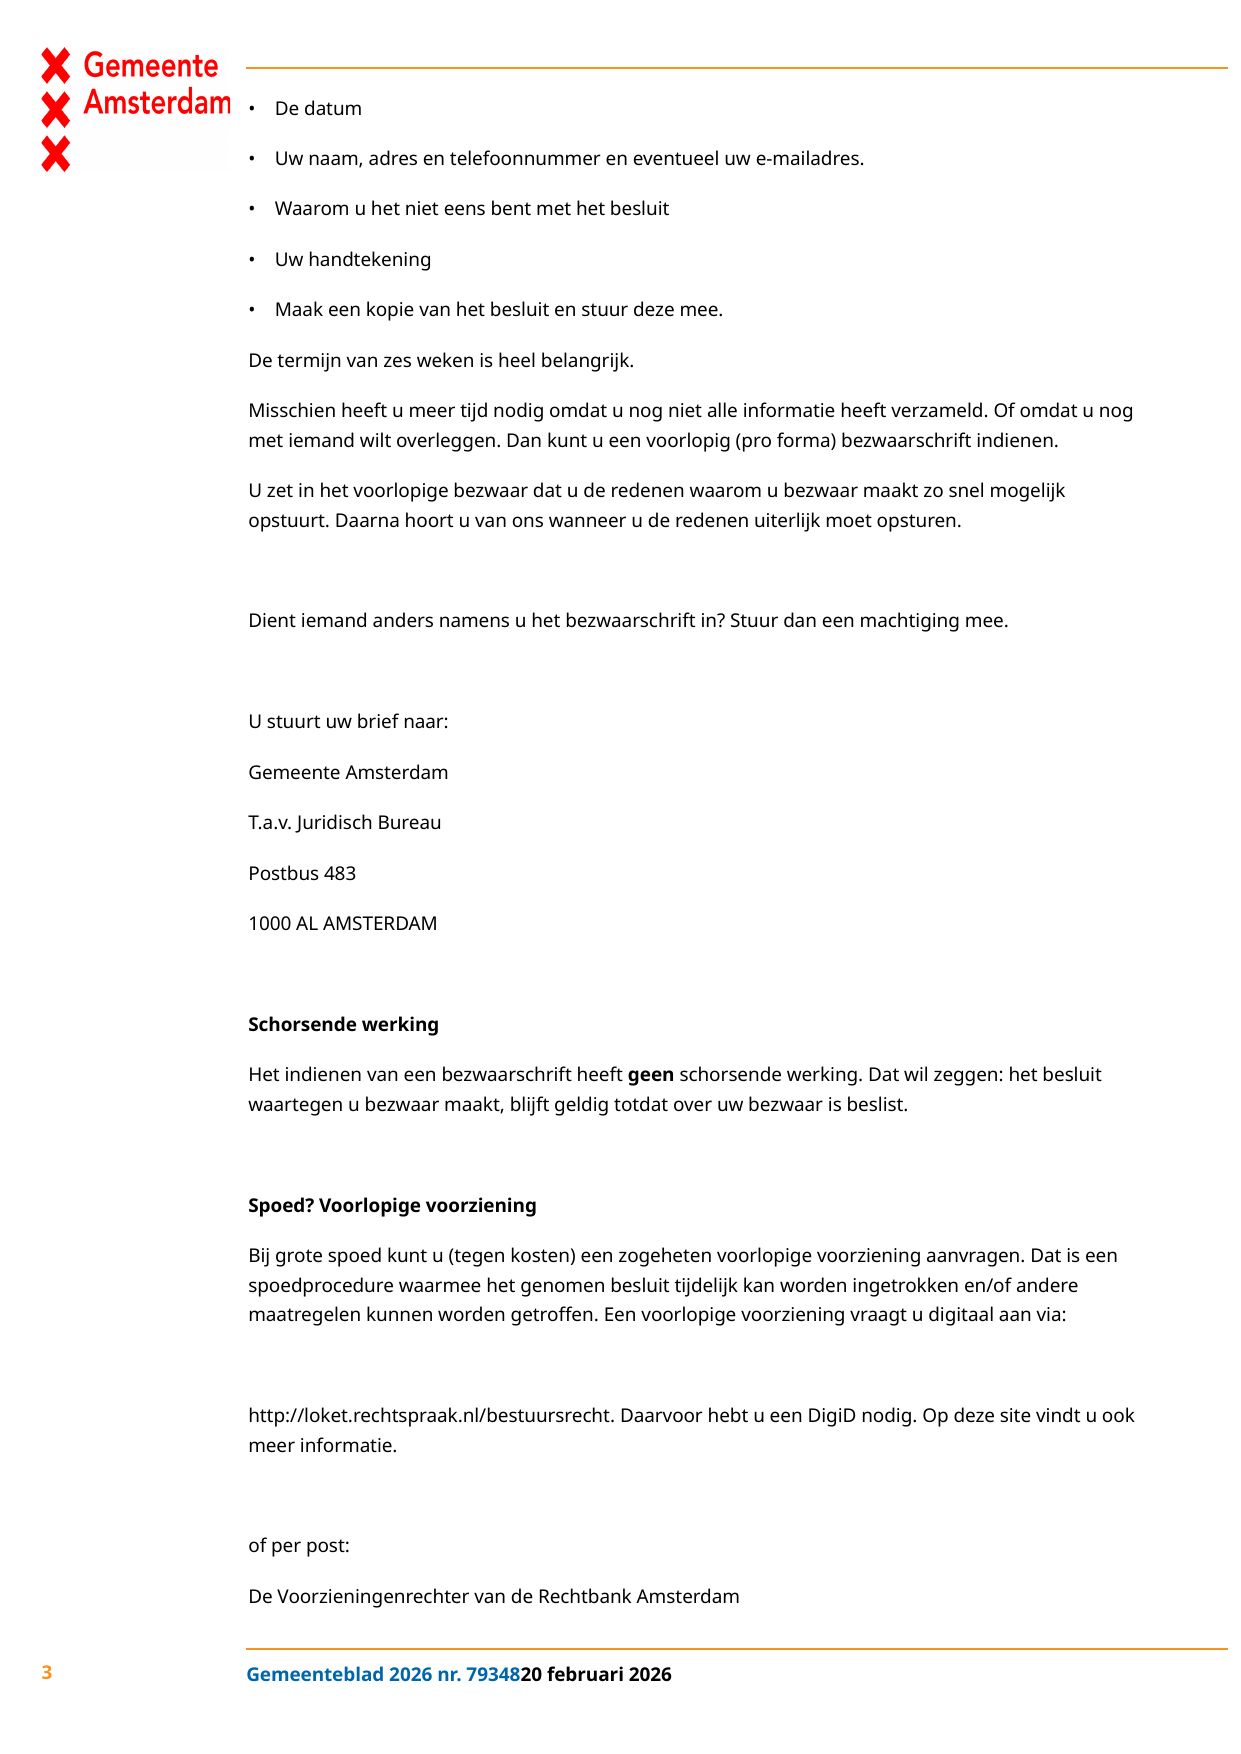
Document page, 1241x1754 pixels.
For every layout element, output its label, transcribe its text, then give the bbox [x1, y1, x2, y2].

picture [41, 47, 231, 172]
text Postbus 483 [248, 860, 1152, 886]
text • Waarom u het niet eens bent met het besluit [248, 196, 1152, 221]
text Misschien heeft u meer tijd nodig omdat u nog niet alle informatie heeft verzameld. Of omdat u nog met iemand wilt overleggen. Dan kunt u een voorlopig (pro forma) bezwaarschrift indienen. [248, 397, 1152, 453]
text • Uw handtekening [248, 246, 1152, 272]
text De termijn van zes weken is heel belangrijk. [248, 347, 1152, 373]
text of per post: [248, 1533, 1152, 1558]
text U zet in het voorlopige bezwaar dat u de redenen waarom u bezwaar maakt zo snel mogelijk opstuurt. Daarna hoort u van ons wanneer u de redenen uiterlijk moet opsturen. [248, 477, 1152, 533]
text • Maak een kopie van het besluit en stuur deze mee. [248, 296, 1152, 322]
text Dient iemand anders namens u het bezwaarschrift in? Stuur dan een machtiging mee. [248, 608, 1152, 633]
text • Uw naam, adres en telefoonnummer en eventueel uw e-mailadres. [248, 145, 1152, 171]
text T.a.v. Juridisch Bureau [248, 809, 1152, 835]
text Gemeente Amsterdam [248, 759, 1152, 785]
text http://loket.rechtspraak.nl/bestuursrecht. Daarvoor hebt u een DigiD nodig. Op deze site vindt u ook meer informatie. [248, 1402, 1152, 1458]
text Schorsende werking [248, 1011, 1152, 1037]
text De Voorzieningenrechter van de Rechtbank Amsterdam [248, 1583, 1152, 1609]
text U stuurt uw brief naar: [248, 708, 1152, 734]
text Spoed? Voorlopige voorziening [248, 1192, 1152, 1218]
text 1000 AL AMSTERDAM [248, 910, 1152, 936]
text • De datum [248, 95, 1152, 121]
text Het indienen van een bezwaarschrift heeft geen schorsende werking. Dat wil zeggen: het besluit waartegen u bezwaar maakt, blijft geldig totdat over uw bezwaar is beslist. [248, 1061, 1152, 1117]
text Bij grote spoed kunt u (tegen kosten) een zogeheten voorlopige voorziening aanvragen. Dat is een spoedprocedure waarmee het genomen besluit tijdelijk kan worden ingetrokken en/of andere maatregelen kunnen worden getroffen. Een voorlopige voorziening vraagt u digitaal aan via: [248, 1242, 1152, 1327]
